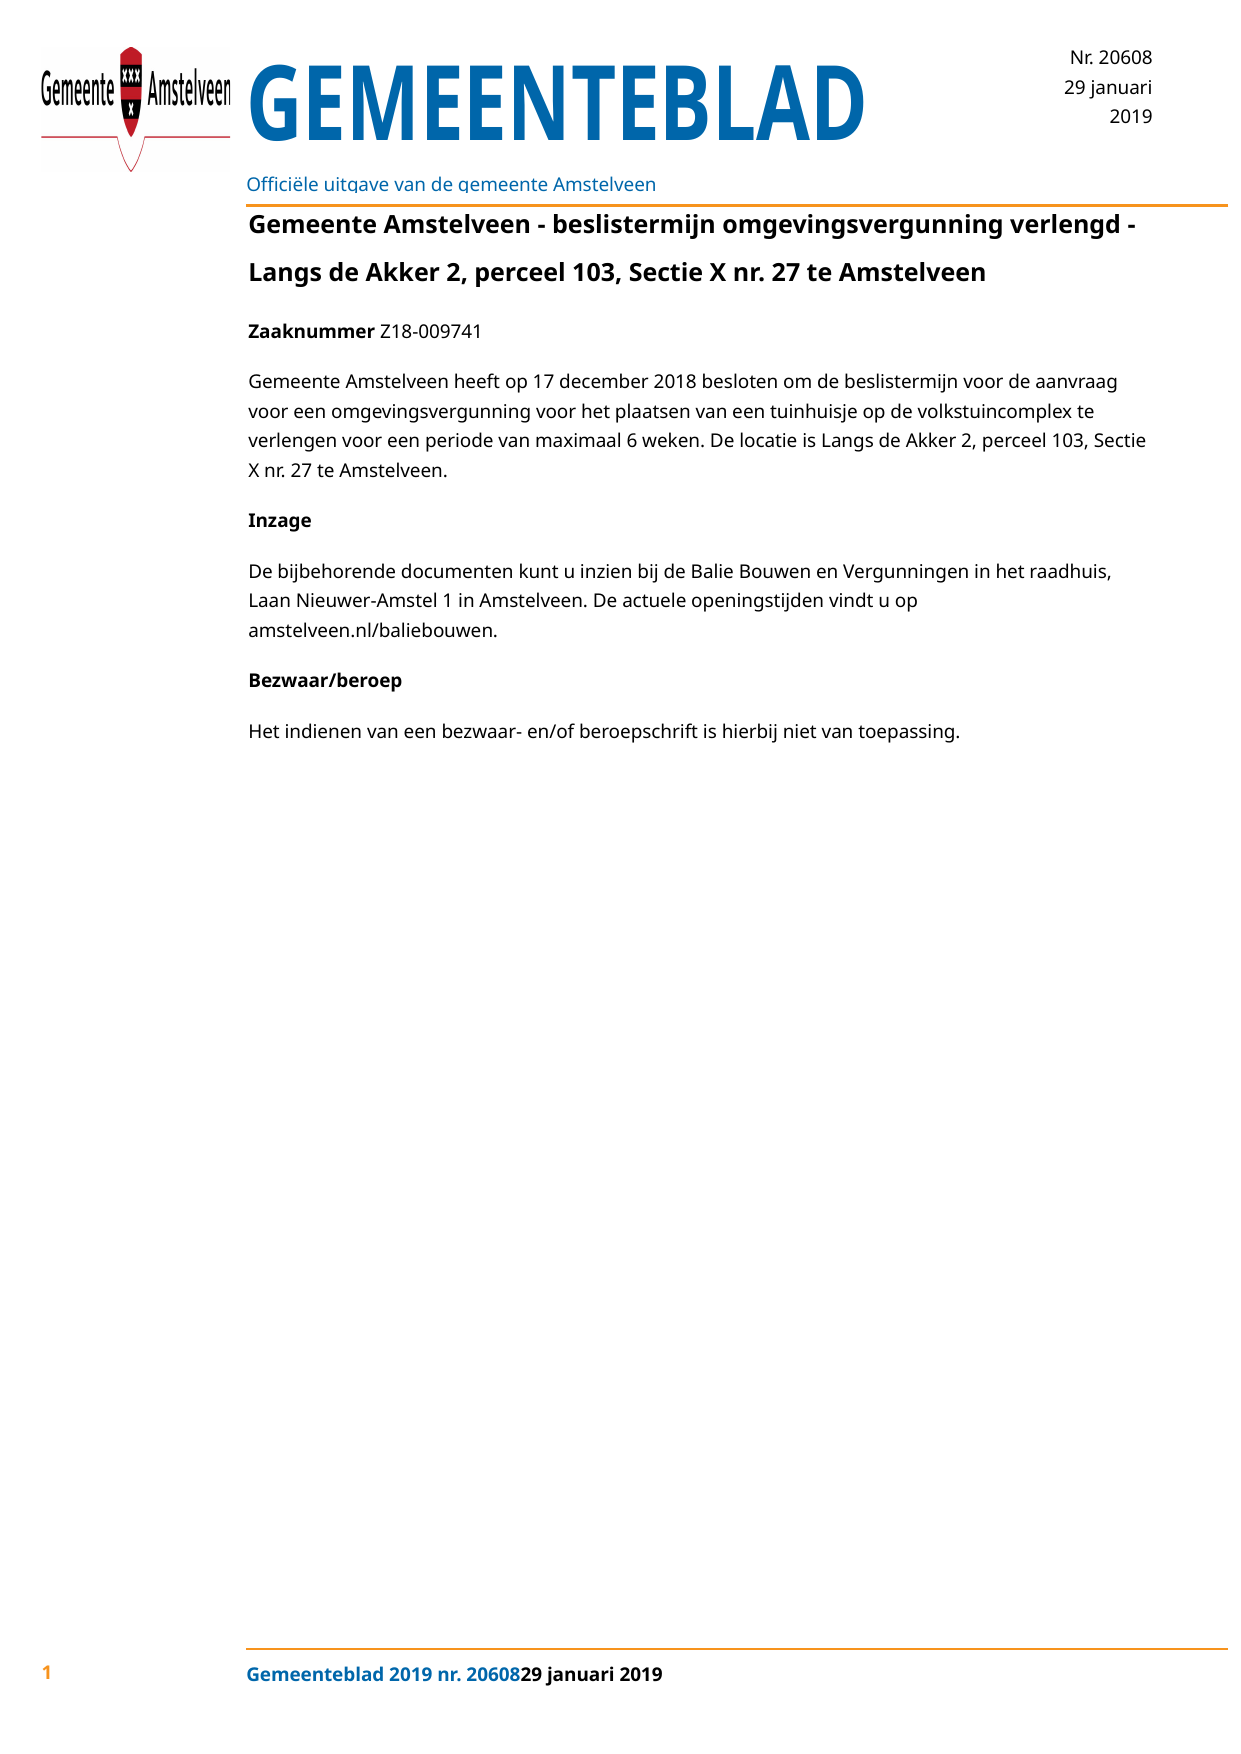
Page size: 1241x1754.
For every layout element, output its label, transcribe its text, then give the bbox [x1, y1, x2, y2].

picture [41, 47, 231, 172]
text Inzage [248, 507, 1152, 533]
text De bijbehorende documenten kunt u inzien bij de Balie Bouwen en Vergunningen in het raadhuis, Laan Nieuwer-Amstel 1 in Amstelveen. De actuele openingstijden vindt u op amstelveen.nl/baliebouwen. [248, 558, 1152, 643]
text Gemeente Amstelveen heeft op 17 december 2018 besloten om de beslistermijn voor de aanvraag voor een omgevingsvergunning voor het plaatsen van een tuinhuisje op de volkstuincomplex te verlengen voor een periode van maximaal 6 weken. De locatie is Langs de Akker 2, perceel 103, Sectie X nr. 27 te Amstelveen. [248, 368, 1152, 483]
text Gemeente Amstelveen - beslistermijn omgevingsvergunning verlengd - Langs de Akker 2, perceel 103, Sectie X nr. 27 te Amstelveen [248, 207, 1152, 288]
text Het indienen van een bezwaar- en/of beroepschrift is hierbij niet van toepassing. [248, 718, 1152, 744]
text Zaaknummer Z18-009741 [248, 318, 1152, 344]
text Bezwaar/beroep [248, 667, 1152, 693]
